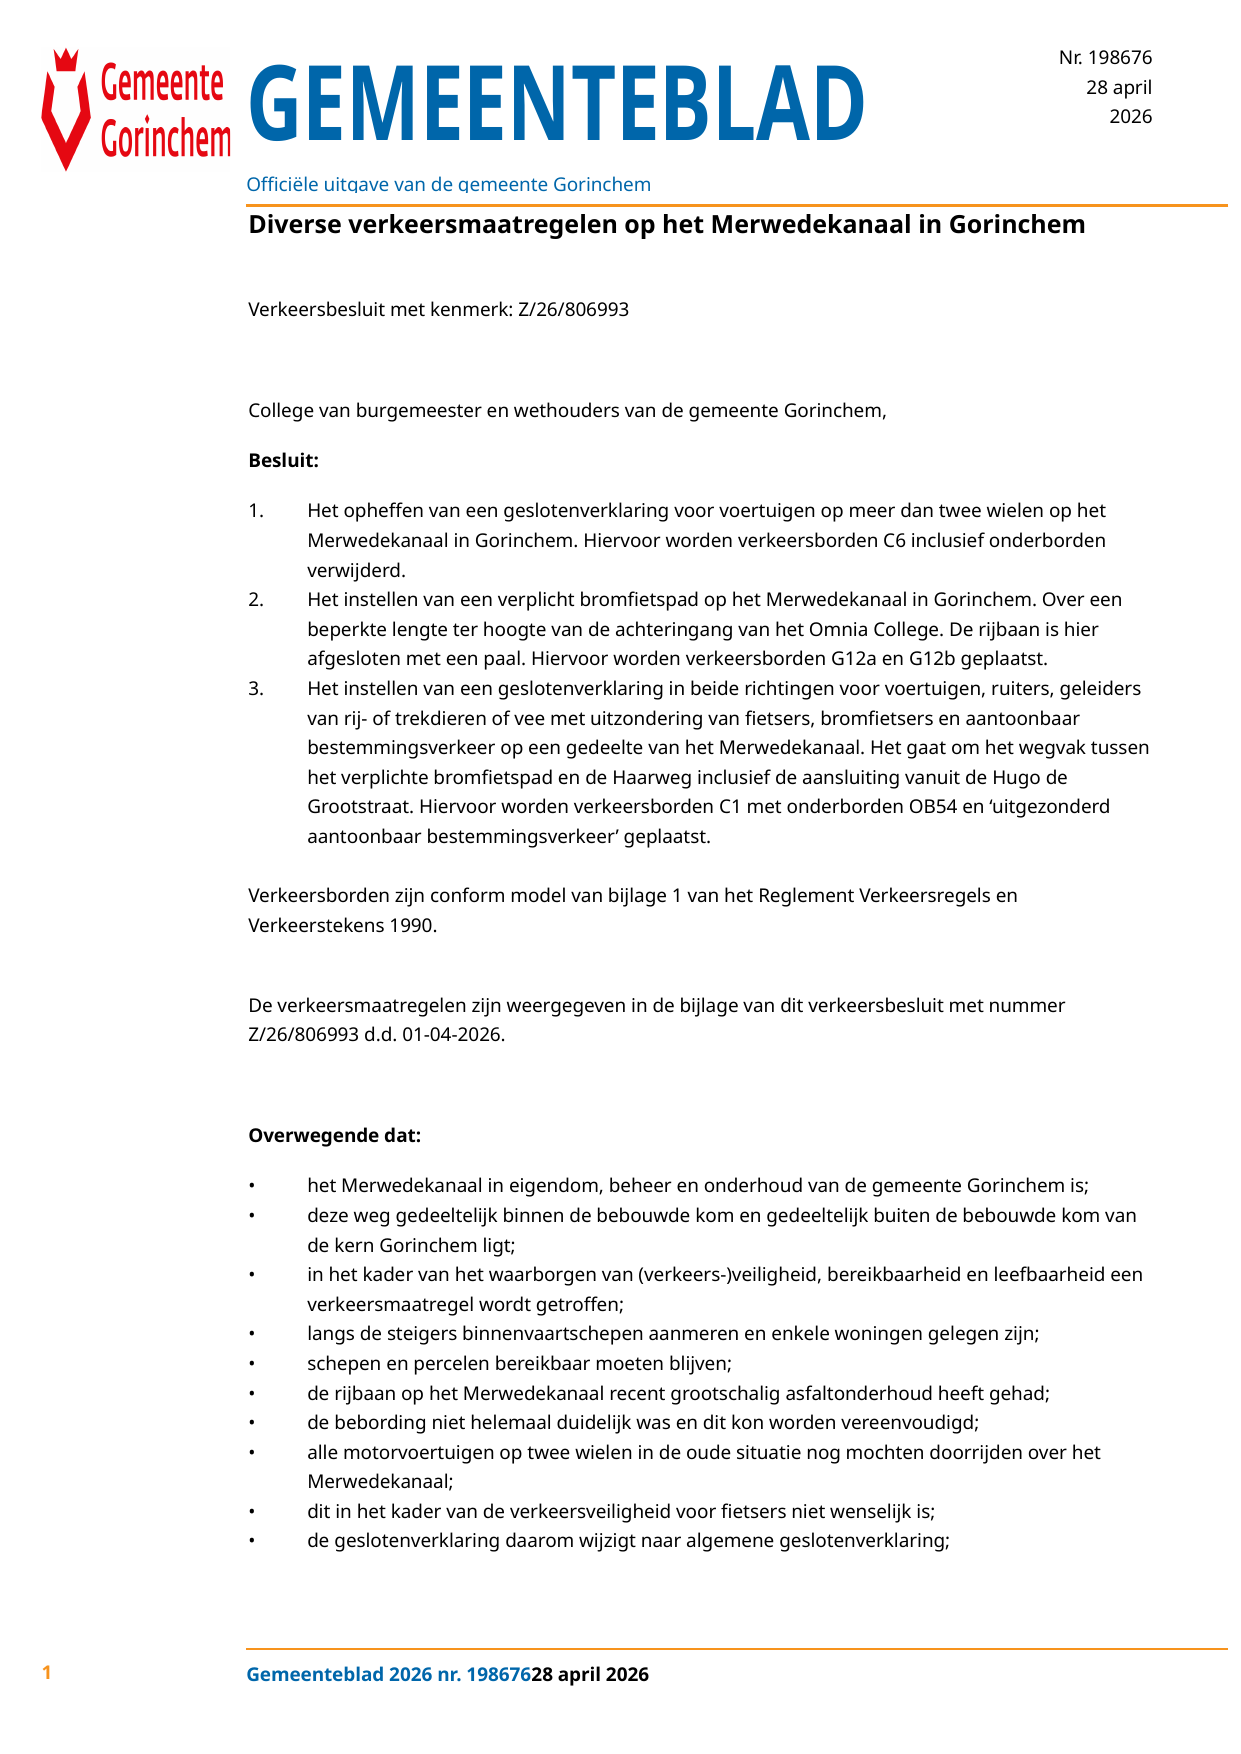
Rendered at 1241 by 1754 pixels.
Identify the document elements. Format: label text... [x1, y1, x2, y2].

list de bebording niet helemaal duidelijk was en dit kon worden vereenvoudigd; [248, 1409, 1152, 1435]
text De verkeersmaatregelen zijn weergegeven in de bijlage van dit verkeersbesluit met nummer Z/26/806993 d.d. 01-04-2026. [248, 992, 1152, 1047]
list Het opheffen van een geslotenverklaring voor voertuigen op meer dan twee wielen op het Merwedekanaal in Gorinchem. Hiervoor worden verkeersborden C6 inclusief onderborden verwijderd. [248, 498, 1152, 583]
list het Merwedekanaal in eigendom, beheer en onderhoud van de gemeente Gorinchem is; [248, 1173, 1152, 1198]
text Diverse verkeersmaatregelen op het Merwedekanaal in Gorinchem [248, 207, 1152, 241]
list langs de steigers binnenvaartschepen aanmeren en enkele woningen gelegen zijn; [248, 1321, 1152, 1346]
list alle motorvoertuigen op twee wielen in de oude situatie nog mochten doorrijden over het Merwedekanaal; [248, 1439, 1152, 1494]
picture [41, 47, 231, 172]
list dit in het kader van de verkeersveiligheid voor fietsers niet wenselijk is; [248, 1498, 1152, 1524]
text Verkeersbesluit met kenmerk: Z/26/806993 [248, 296, 1152, 322]
list de geslotenverklaring daarom wijzigt naar algemene geslotenverklaring; [248, 1528, 1152, 1553]
list deze weg gedeeltelijk binnen de bebouwde kom en gedeeltelijk buiten de bebouwde kom van de kern Gorinchem ligt; [248, 1202, 1152, 1258]
list Het instellen van een geslotenverklaring in beide richtingen voor voertuigen, ruiters, geleiders van rij- of trekdieren of vee met uitzondering van fietsers, bromfietsers en aantoonbaar bestemmingsverkeer op een gedeelte van het Merwedekanaal. Het gaat om het wegvak tussen het verplichte bromfietspad en de Haarweg inclusief de aansluiting vanuit de Hugo de Grootstraat. Hiervoor worden verkeersborden C1 met onderborden OB54 en ‘uitgezonderd aantoonbaar bestemmingsverkeer’ geplaatst. [248, 675, 1152, 849]
list in het kader van het waarborgen van (verkeers-)veiligheid, bereikbaarheid en leefbaarheid een verkeersmaatregel wordt getroffen; [248, 1261, 1152, 1317]
list Het instellen van een verplicht bromfietspad op het Merwedekanaal in Gorinchem. Over een beperkte lengte ter hoogte van de achteringang van het Omnia College. De rijbaan is hier afgesloten met een paal. Hiervoor worden verkeersborden G12a en G12b geplaatst. [248, 586, 1152, 671]
text Verkeersborden zijn conform model van bijlage 1 van het Reglement Verkeersregels en Verkeerstekens 1990. [248, 882, 1152, 938]
text Overwegende dat: [248, 1122, 1152, 1148]
text College van burgemeester en wethouders van de gemeente Gorinchem, [248, 397, 1152, 423]
text Besluit: [248, 447, 1152, 473]
list schepen en percelen bereikbaar moeten blijven; [248, 1350, 1152, 1376]
list de rijbaan op het Merwedekanaal recent grootschalig asfaltonderhoud heeft gehad; [248, 1380, 1152, 1406]
